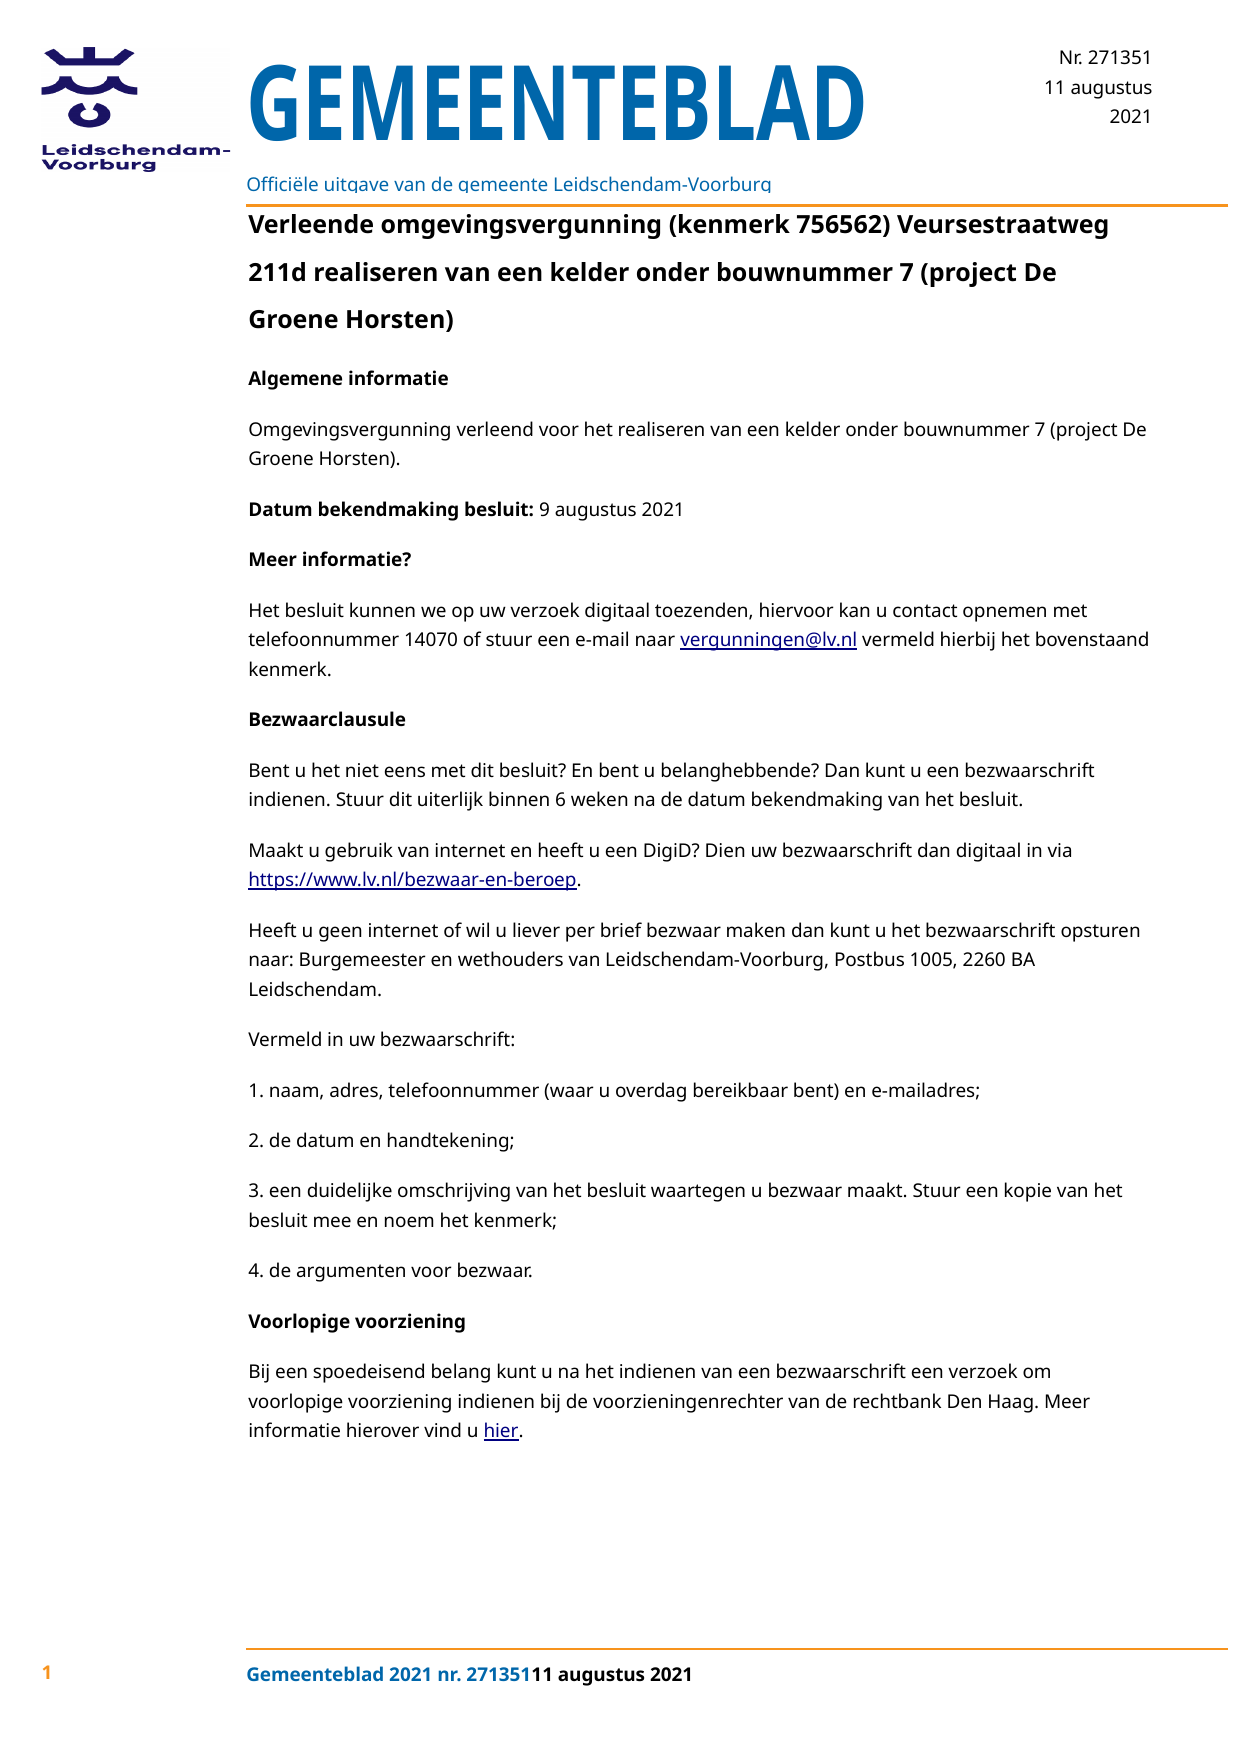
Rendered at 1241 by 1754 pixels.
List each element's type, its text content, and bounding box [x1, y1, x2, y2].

text Maakt u gebruik van internet en heeft u een DigiD? Dien uw bezwaarschrift dan digitaal in via https://www.lv.nl/bezwaar-en-beroep. [248, 837, 1152, 892]
text 4. de argumenten voor bezwaar. [248, 1258, 1152, 1283]
text 3. een duidelijke omschrijving van het besluit waartegen u bezwaar maakt. Stuur een kopie van het besluit mee en noem het kenmerk; [248, 1178, 1152, 1233]
text Bij een spoedeisend belang kunt u na het indienen van een bezwaarschrift een verzoek om voorlopige voorziening indienen bij de voorzieningenrechter van de rechtbank Den Haag. Meer informatie hierover vind u hier. [248, 1358, 1152, 1443]
text Verleende omgevingsvergunning (kenmerk 756562) Veursestraatweg 211d realiseren van een kelder onder bouwnummer 7 (project De Groene Horsten) [248, 207, 1152, 336]
text Heeft u geen internet of wil u liever per brief bezwaar maken dan kunt u het bezwaarschrift opsturen naar: Burgemeester en wethouders van Leidschendam-Voorburg, Postbus 1005, 2260 BA Leidschendam. [248, 917, 1152, 1002]
text Bent u het niet eens met dit besluit? En bent u belanghebbende? Dan kunt u een bezwaarschrift indienen. Stuur dit uiterlijk binnen 6 weken na de datum bekendmaking van het besluit. [248, 757, 1152, 812]
text Voorlopige voorziening [248, 1308, 1152, 1334]
text Omgevingsvergunning verleend voor het realiseren van een kelder onder bouwnummer 7 (project De Groene Horsten). [248, 416, 1152, 471]
text Bezwaarclausule [248, 706, 1152, 732]
text 1. naam, adres, telefoonnummer (waar u overdag bereikbaar bent) en e-mailadres; [248, 1077, 1152, 1102]
text Datum bekendmaking besluit: 9 augustus 2021 [248, 496, 1152, 522]
text Vermeld in uw bezwaarschrift: [248, 1026, 1152, 1052]
text Meer informatie? [248, 546, 1152, 572]
text 2. de datum en handtekening; [248, 1127, 1152, 1153]
text Algemene informatie [248, 366, 1152, 391]
picture [41, 47, 231, 172]
text Het besluit kunnen we op uw verzoek digitaal toezenden, hiervoor kan u contact opnemen met telefoonnummer 14070 of stuur een e-mail naar vergunningen@lv.nl vermeld hierbij het bovenstaand kenmerk. [248, 597, 1152, 682]
